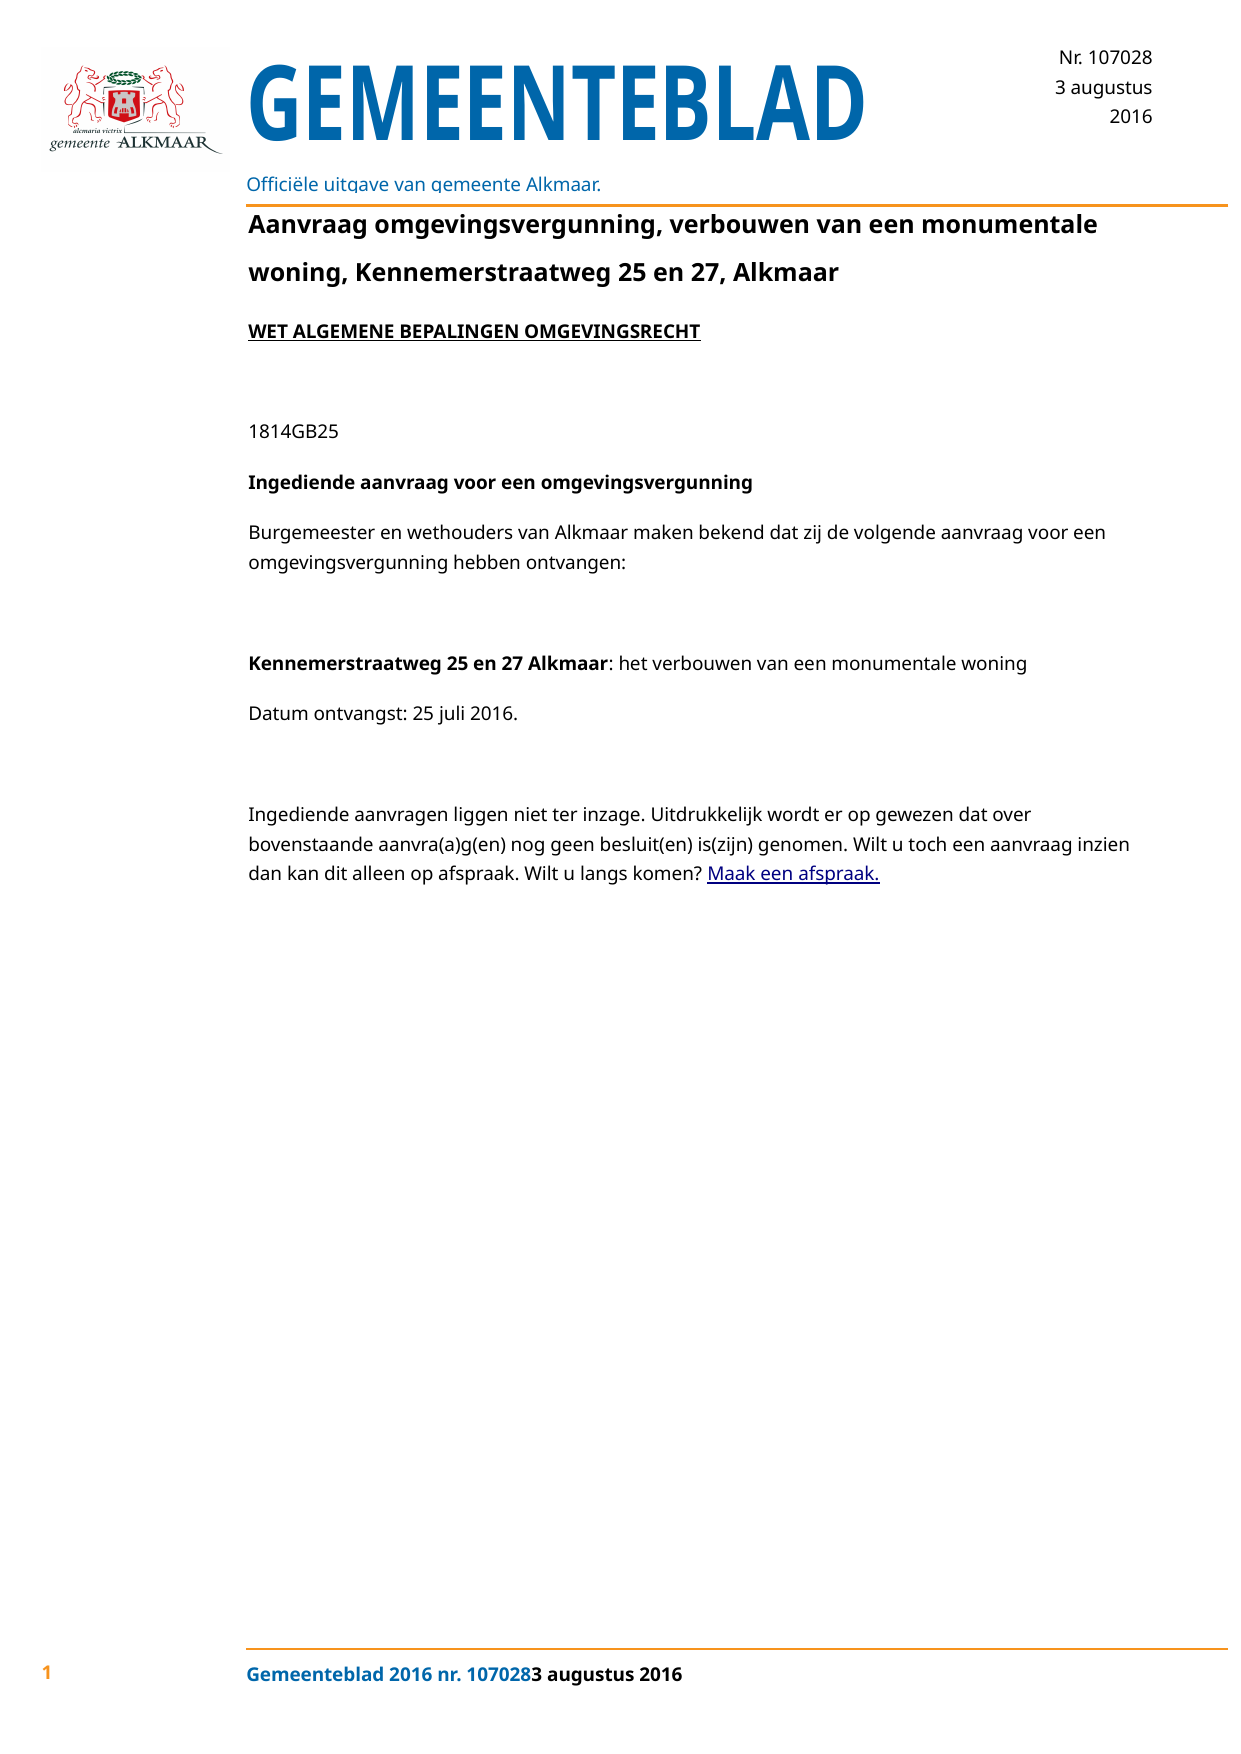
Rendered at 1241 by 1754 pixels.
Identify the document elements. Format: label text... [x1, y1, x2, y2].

text Ingediende aanvragen liggen niet ter inzage. Uitdrukkelijk wordt er op gewezen dat over bovenstaande aanvra(a)g(en) nog geen besluit(en) is(zijn) genomen. Wilt u toch een aanvraag inzien dan kan dit alleen op afspraak. Wilt u langs komen? Maak een afspraak. [248, 801, 1152, 886]
text Datum ontvangst: 25 juli 2016. [248, 700, 1152, 726]
text WET ALGEMENE BEPALINGEN OMGEVINGSRECHT [248, 318, 1152, 344]
text Ingediende aanvraag voor een omgevingsvergunning [248, 469, 1152, 495]
text Kennemerstraatweg 25 en 27 Alkmaar: het verbouwen van een monumentale woning [248, 650, 1152, 676]
text 1814GB25 [248, 419, 1152, 444]
text Burgemeester en wethouders van Alkmaar maken bekend dat zij de volgende aanvraag voor een omgevingsvergunning hebben ontvangen: [248, 519, 1152, 575]
picture [41, 47, 231, 172]
text Aanvraag omgevingsvergunning, verbouwen van een monumentale woning, Kennemerstraatweg 25 en 27, Alkmaar [248, 207, 1152, 288]
